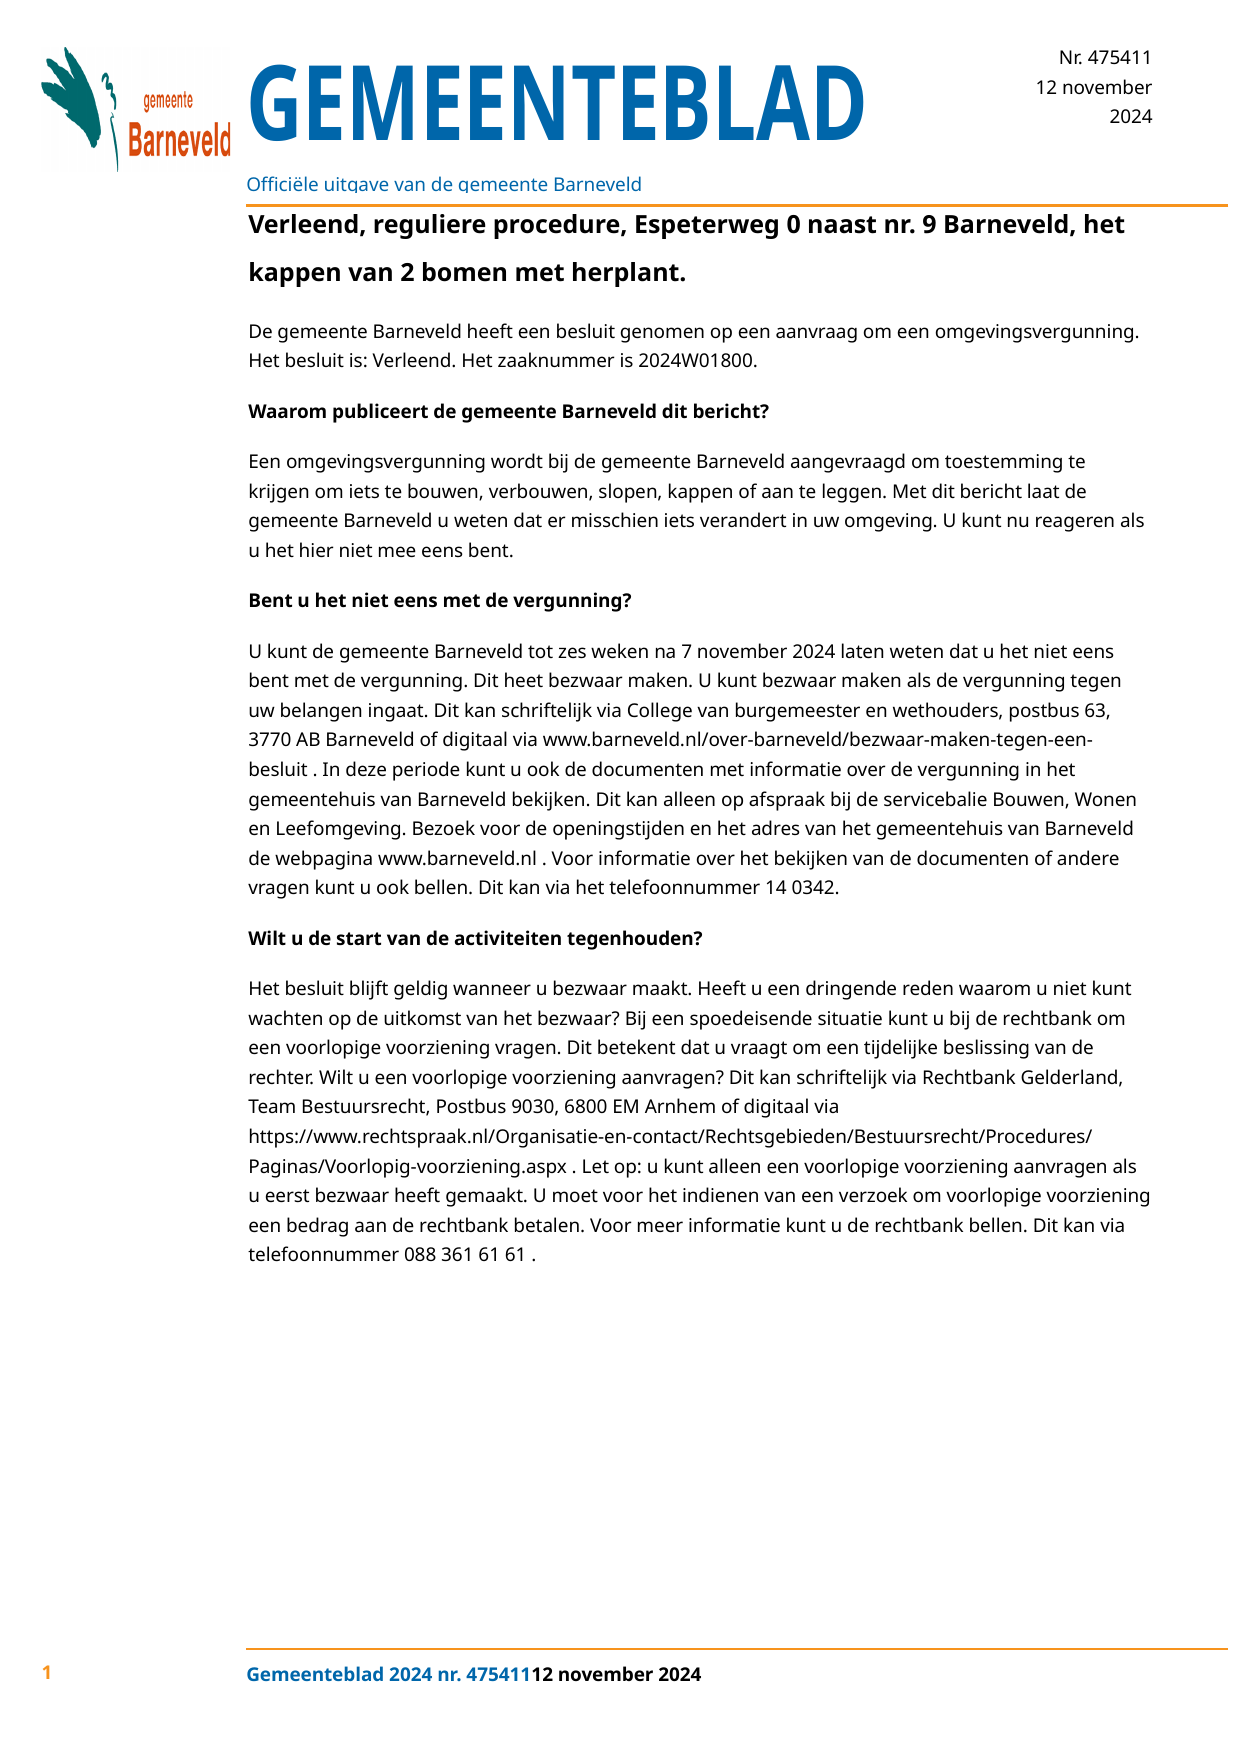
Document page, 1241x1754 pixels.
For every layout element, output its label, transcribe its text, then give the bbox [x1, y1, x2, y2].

text De gemeente Barneveld heeft een besluit genomen op een aanvraag om een omgevingsvergunning. Het besluit is: Verleend. Het zaaknummer is 2024W01800. [248, 318, 1152, 373]
text Verleend, reguliere procedure, Espeterweg 0 naast nr. 9 Barneveld, het kappen van 2 bomen met herplant. [248, 207, 1152, 288]
text Waarom publiceert de gemeente Barneveld dit bericht? [248, 398, 1152, 424]
text Wilt u de start van de activiteiten tegenhouden? [248, 925, 1152, 951]
text U kunt de gemeente Barneveld tot zes weken na 7 november 2024 laten weten dat u het niet eens bent met de vergunning. Dit heet bezwaar maken. U kunt bezwaar maken als de vergunning tegen uw belangen ingaat. Dit kan schriftelijk via College van burgemeester en wethouders, postbus 63, 3770 AB Barneveld of digitaal via www.barneveld.nl/over-barneveld/bezwaar-maken-tegen-een-besluit . In deze periode kunt u ook de documenten met informatie over de vergunning in het gemeentehuis van Barneveld bekijken. Dit kan alleen op afspraak bij de servicebalie Bouwen, Wonen en Leefomgeving. Bezoek voor de openingstijden en het adres van het gemeentehuis van Barneveld de webpagina www.barneveld.nl . Voor informatie over het bekijken van de documenten of andere vragen kunt u ook bellen. Dit kan via het telefoonnummer 14 0342. [248, 638, 1152, 900]
picture [41, 47, 231, 172]
text Bent u het niet eens met de vergunning? [248, 587, 1152, 613]
text Het besluit blijft geldig wanneer u bezwaar maakt. Heeft u een dringende reden waarom u niet kunt wachten op de uitkomst van het bezwaar? Bij een spoedeisende situatie kunt u bij de rechtbank om een voorlopige voorziening vragen. Dit betekent dat u vraagt om een tijdelijke beslissing van de rechter. Wilt u een voorlopige voorziening aanvragen? Dit kan schriftelijk via Rechtbank Gelderland, Team Bestuursrecht, Postbus 9030, 6800 EM Arnhem of digitaal via https://www.rechtspraak.nl/Organisatie-en-contact/Rechtsgebieden/Bestuursrecht/Procedures/Paginas/Voorlopig-voorziening.aspx . Let op: u kunt alleen een voorlopige voorziening aanvragen als u eerst bezwaar heeft gemaakt. U moet voor het indienen van een verzoek om voorlopige voorziening een bedrag aan de rechtbank betalen. Voor meer informatie kunt u de rechtbank bellen. Dit kan via telefoonnummer 088 361 61 61 . [248, 975, 1152, 1267]
text Een omgevingsvergunning wordt bij de gemeente Barneveld aangevraagd om toestemming te krijgen om iets te bouwen, verbouwen, slopen, kappen of aan te leggen. Met dit bericht laat de gemeente Barneveld u weten dat er misschien iets verandert in uw omgeving. U kunt nu reageren als u het hier niet mee eens bent. [248, 448, 1152, 563]
